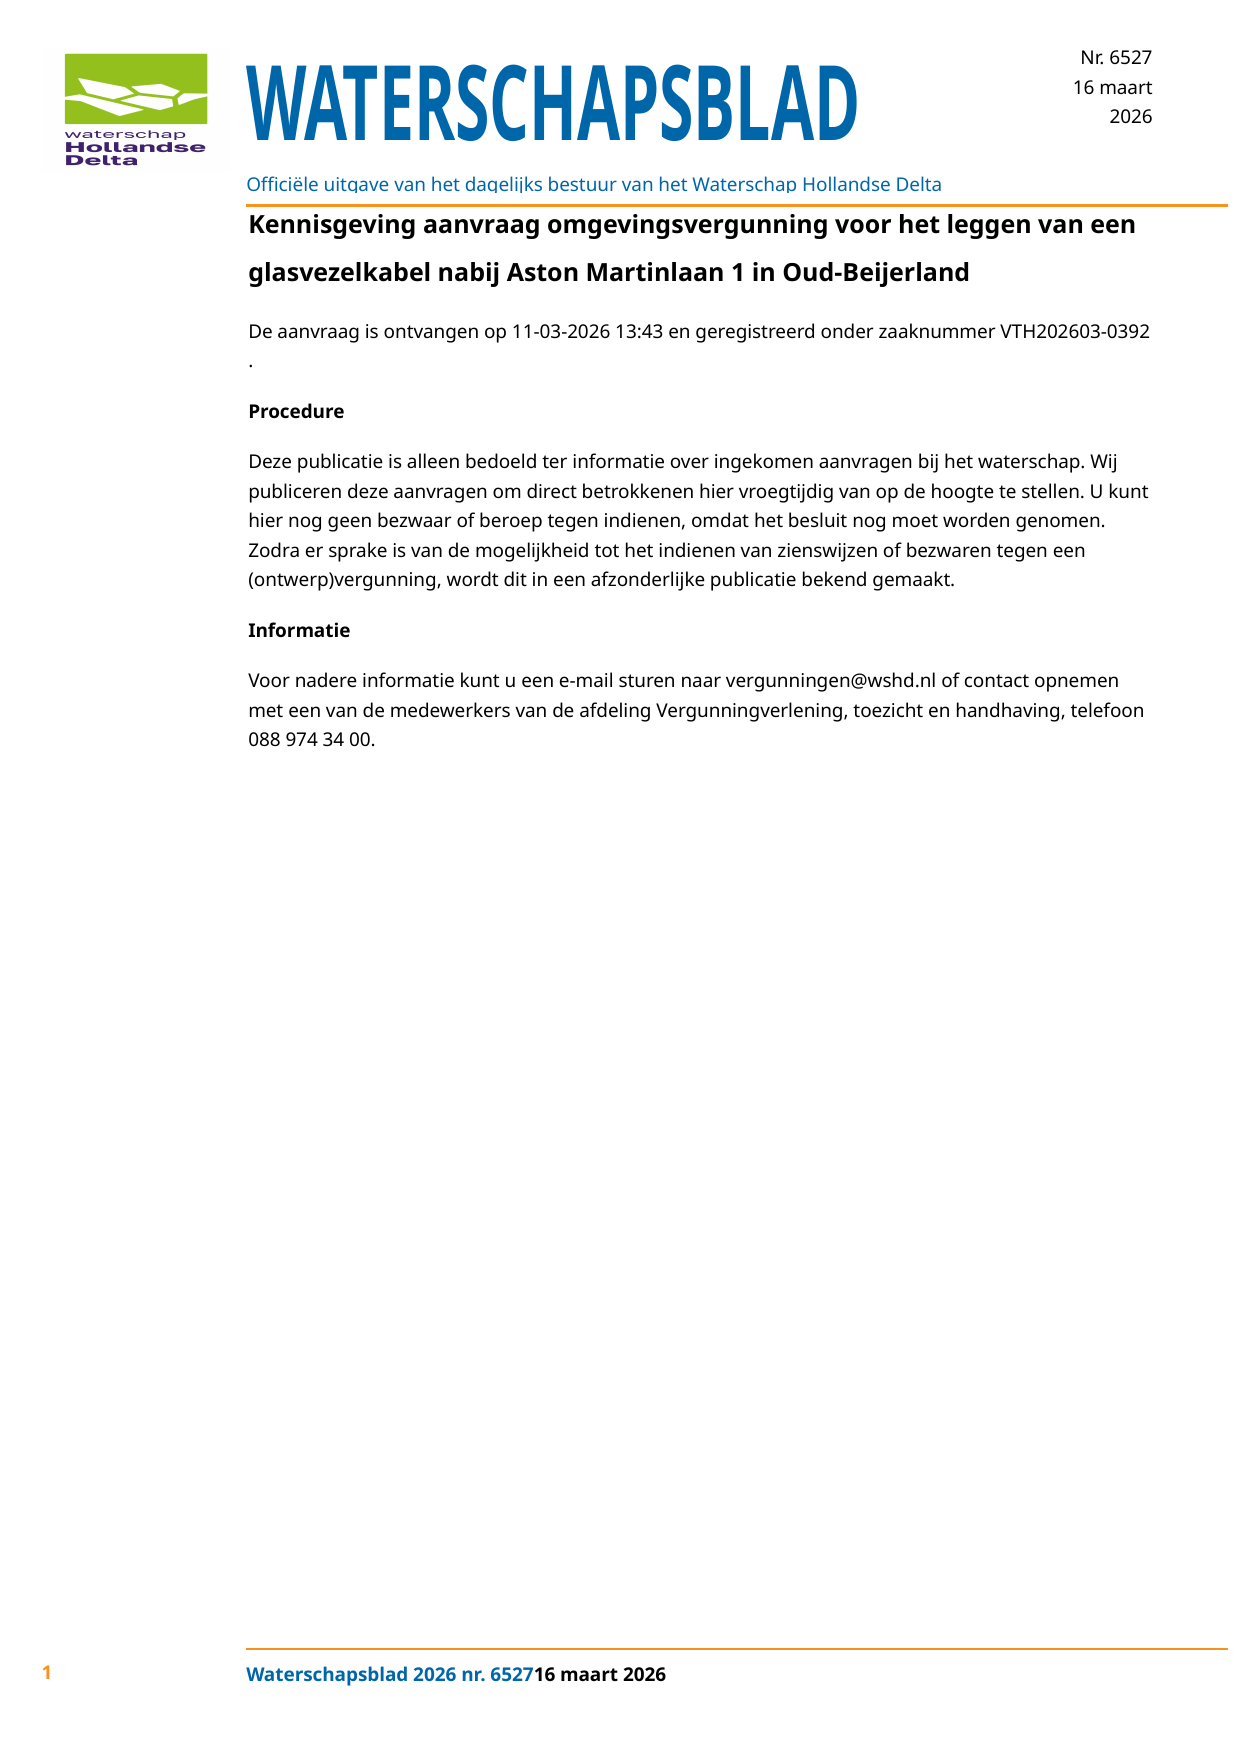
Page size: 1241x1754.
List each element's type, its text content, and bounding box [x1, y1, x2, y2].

picture [41, 47, 231, 172]
text Kennisgeving aanvraag omgevingsvergunning voor het leggen van een glasvezelkabel nabij Aston Martinlaan 1 in Oud-Beijerland [248, 207, 1152, 288]
text Informatie [248, 617, 1152, 643]
text Deze publicatie is alleen bedoeld ter informatie over ingekomen aanvragen bij het waterschap. Wij publiceren deze aanvragen om direct betrokkenen hier vroegtijdig van op de hoogte te stellen. U kunt hier nog geen bezwaar of beroep tegen indienen, omdat het besluit nog moet worden genomen. Zodra er sprake is van de mogelijkheid tot het indienen van zienswijzen of bezwaren tegen een (ontwerp)vergunning, wordt dit in een afzonderlijke publicatie bekend gemaakt. [248, 448, 1152, 592]
text Procedure [248, 398, 1152, 424]
text De aanvraag is ontvangen op 11-03-2026 13:43 en geregistreerd onder zaaknummer VTH202603-0392 . [248, 318, 1152, 373]
text Voor nadere informatie kunt u een e-mail sturen naar vergunningen@wshd.nl of contact opnemen met een van de medewerkers van de afdeling Vergunningverlening, toezicht en handhaving, telefoon 088 974 34 00. [248, 667, 1152, 752]
